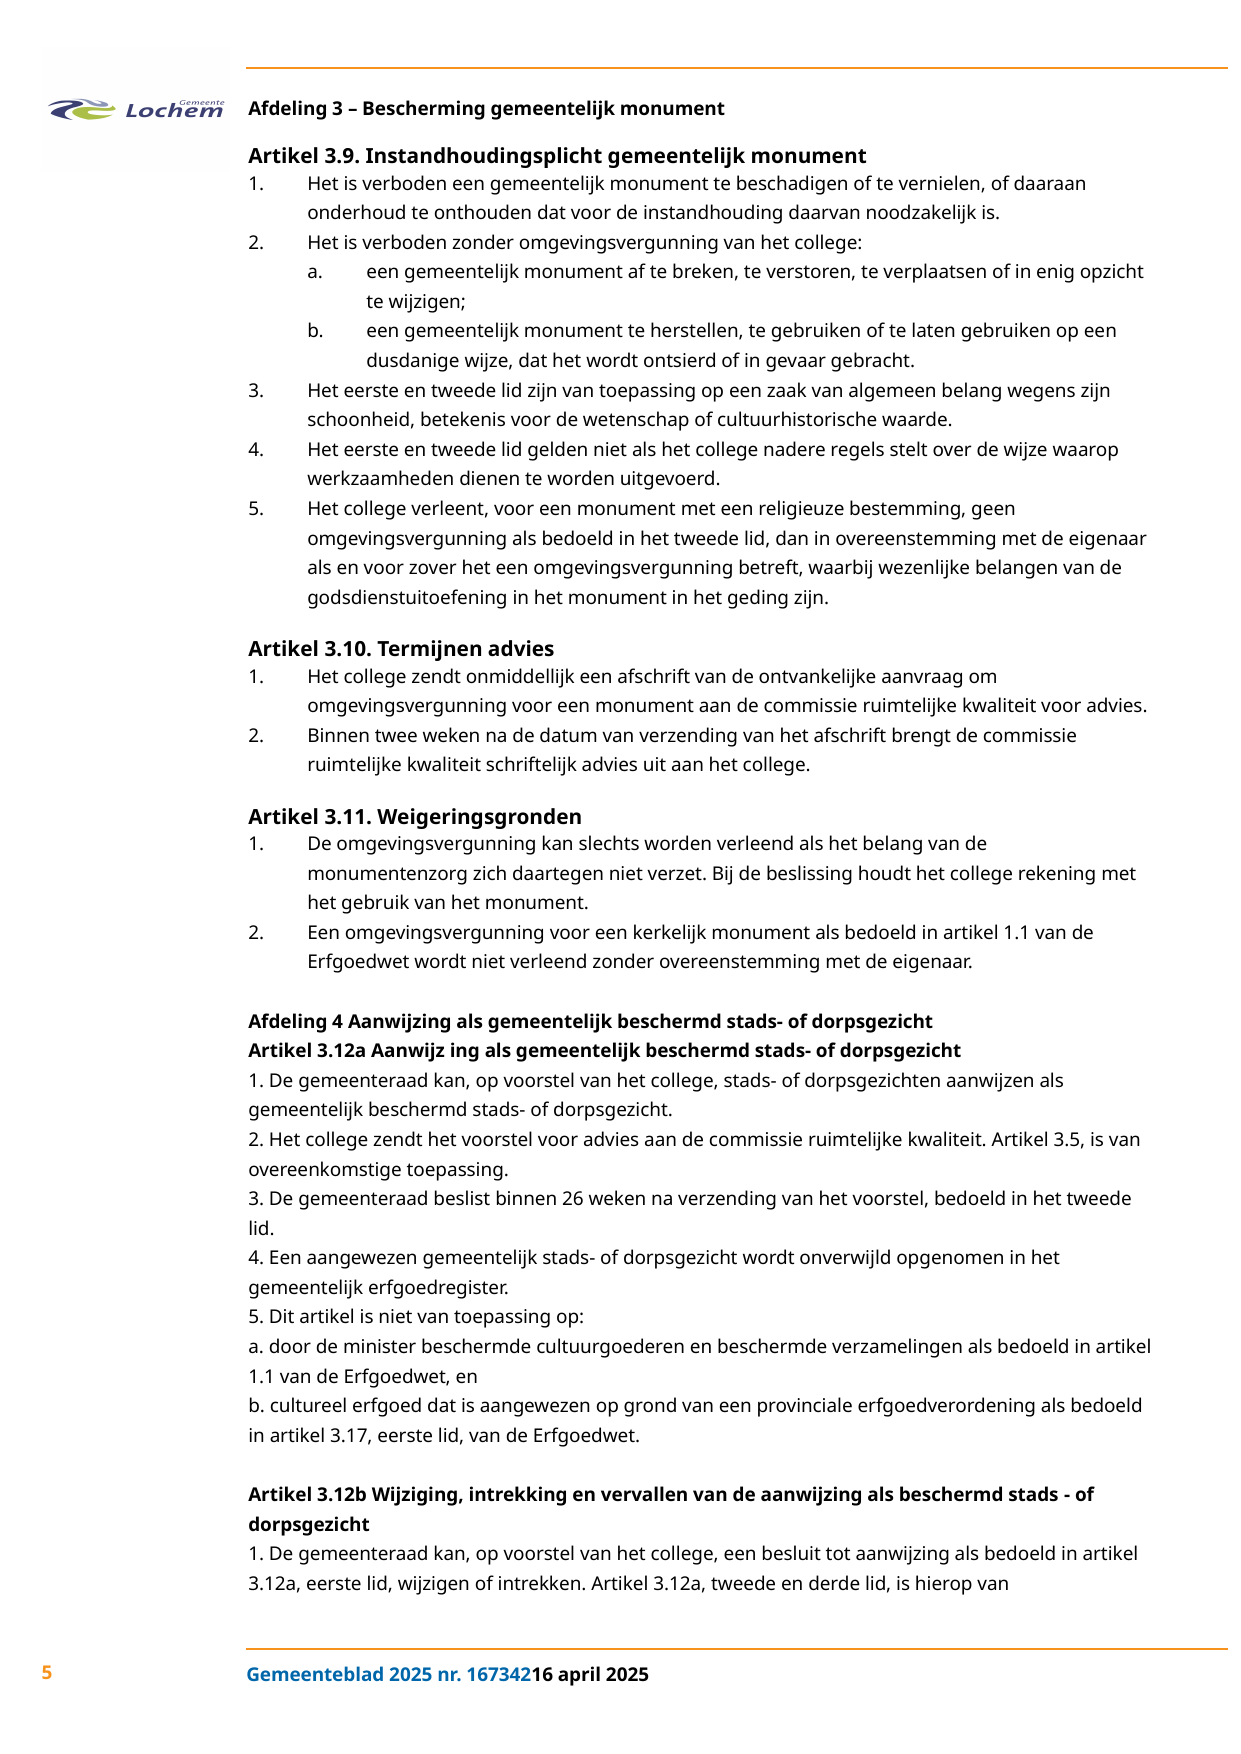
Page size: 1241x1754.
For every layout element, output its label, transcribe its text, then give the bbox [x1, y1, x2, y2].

list Het eerste en tweede lid gelden niet als het college nadere regels stelt over de wijze waarop werkzaamheden dienen te worden uitgevoerd. [248, 436, 1152, 491]
text b. cultureel erfgoed dat is aangewezen op grond van een provinciale erfgoedverordening als bedoeld in artikel 3.17, eerste lid, van de Erfgoedwet. [248, 1392, 1152, 1448]
list Het eerste en tweede lid zijn van toepassing op een zaak van algemeen belang wegens zijn schoonheid, betekenis voor de wetenschap of cultuurhistorische waarde. [248, 377, 1152, 432]
list een gemeentelijk monument af te breken, te verstoren, te verplaatsen of in enig opzicht te wijzigen; [307, 258, 1152, 314]
list Het college zendt onmiddellijk een afschrift van de ontvankelijke aanvraag om omgevingsvergunning voor een monument aan de commissie ruimtelijke kwaliteit voor advies. [248, 663, 1152, 718]
list De omgevingsvergunning kan slechts worden verleend als het belang van de monumentenzorg zich daartegen niet verzet. Bij de beslissing houdt het college rekening met het gebruik van het monument. [248, 830, 1152, 915]
list Het is verboden zonder omgevingsvergunning van het college: [248, 229, 1152, 255]
text Artikel 3.10. Termijnen advies [248, 634, 1152, 663]
text 5. Dit artikel is niet van toepassing op: [248, 1304, 1152, 1329]
text Artikel 3.9. Instandhoudingsplicht gemeentelijk monument [248, 141, 1152, 170]
text 2. Het college zendt het voorstel voor advies aan de commissie ruimtelijke kwaliteit. Artikel 3.5, is van overeenkomstige toepassing. [248, 1126, 1152, 1182]
text Artikel 3.12b Wijziging, intrekking en vervallen van de aanwijzing als beschermd stads - of dorpsgezicht [248, 1481, 1152, 1537]
text Artikel 3.11. Weigeringsgronden [248, 802, 1152, 830]
text 1. De gemeenteraad kan, op voorstel van het college, stads- of dorpsgezichten aanwijzen als gemeentelijk beschermd stads- of dorpsgezicht. [248, 1067, 1152, 1122]
list een gemeentelijk monument te herstellen, te gebruiken of te laten gebruiken op een dusdanige wijze, dat het wordt ontsierd of in gevaar gebracht. [307, 318, 1152, 373]
list Binnen twee weken na de datum van verzending van het afschrift brengt de commissie ruimtelijke kwaliteit schriftelijk advies uit aan het college. [248, 722, 1152, 777]
text 4. Een aangewezen gemeentelijk stads- of dorpsgezicht wordt onverwijld opgenomen in het gemeentelijk erfgoedregister. [248, 1244, 1152, 1300]
text Afdeling 4 Aanwijzing als gemeentelijk beschermd stads- of dorpsgezicht [248, 1008, 1152, 1034]
picture [41, 47, 231, 172]
text Afdeling 3 – Bescherming gemeentelijk monument [248, 95, 1152, 121]
list Het college verleent, voor een monument met een religieuze bestemming, geen omgevingsvergunning als bedoeld in het tweede lid, dan in overeenstemming met de eigenaar als en voor zover het een omgevingsvergunning betreft, waarbij wezenlijke belangen van de godsdienstuitoefening in het monument in het geding zijn. [248, 495, 1152, 610]
text 3. De gemeenteraad beslist binnen 26 weken na verzending van het voorstel, bedoeld in het tweede lid. [248, 1185, 1152, 1241]
list Het is verboden een gemeentelijk monument te beschadigen of te vernielen, of daaraan onderhoud te onthouden dat voor de instandhouding daarvan noodzakelijk is. [248, 170, 1152, 225]
text a. door de minister beschermde cultuurgoederen en beschermde verzamelingen als bedoeld in artikel 1.1 van de Erfgoedwet, en [248, 1333, 1152, 1389]
text 1. De gemeenteraad kan, op voorstel van het college, een besluit tot aanwijzing als bedoeld in artikel 3.12a, eerste lid, wijzigen of intrekken. Artikel 3.12a, tweede en derde lid, is hierop van [248, 1540, 1152, 1596]
list Een omgevingsvergunning voor een kerkelijk monument als bedoeld in artikel 1.1 van de Erfgoedwet wordt niet verleend zonder overeenstemming met de eigenaar. [248, 919, 1152, 974]
text Artikel 3.12a Aanwijz ing als gemeentelijk beschermd stads- of dorpsgezicht [248, 1037, 1152, 1063]
